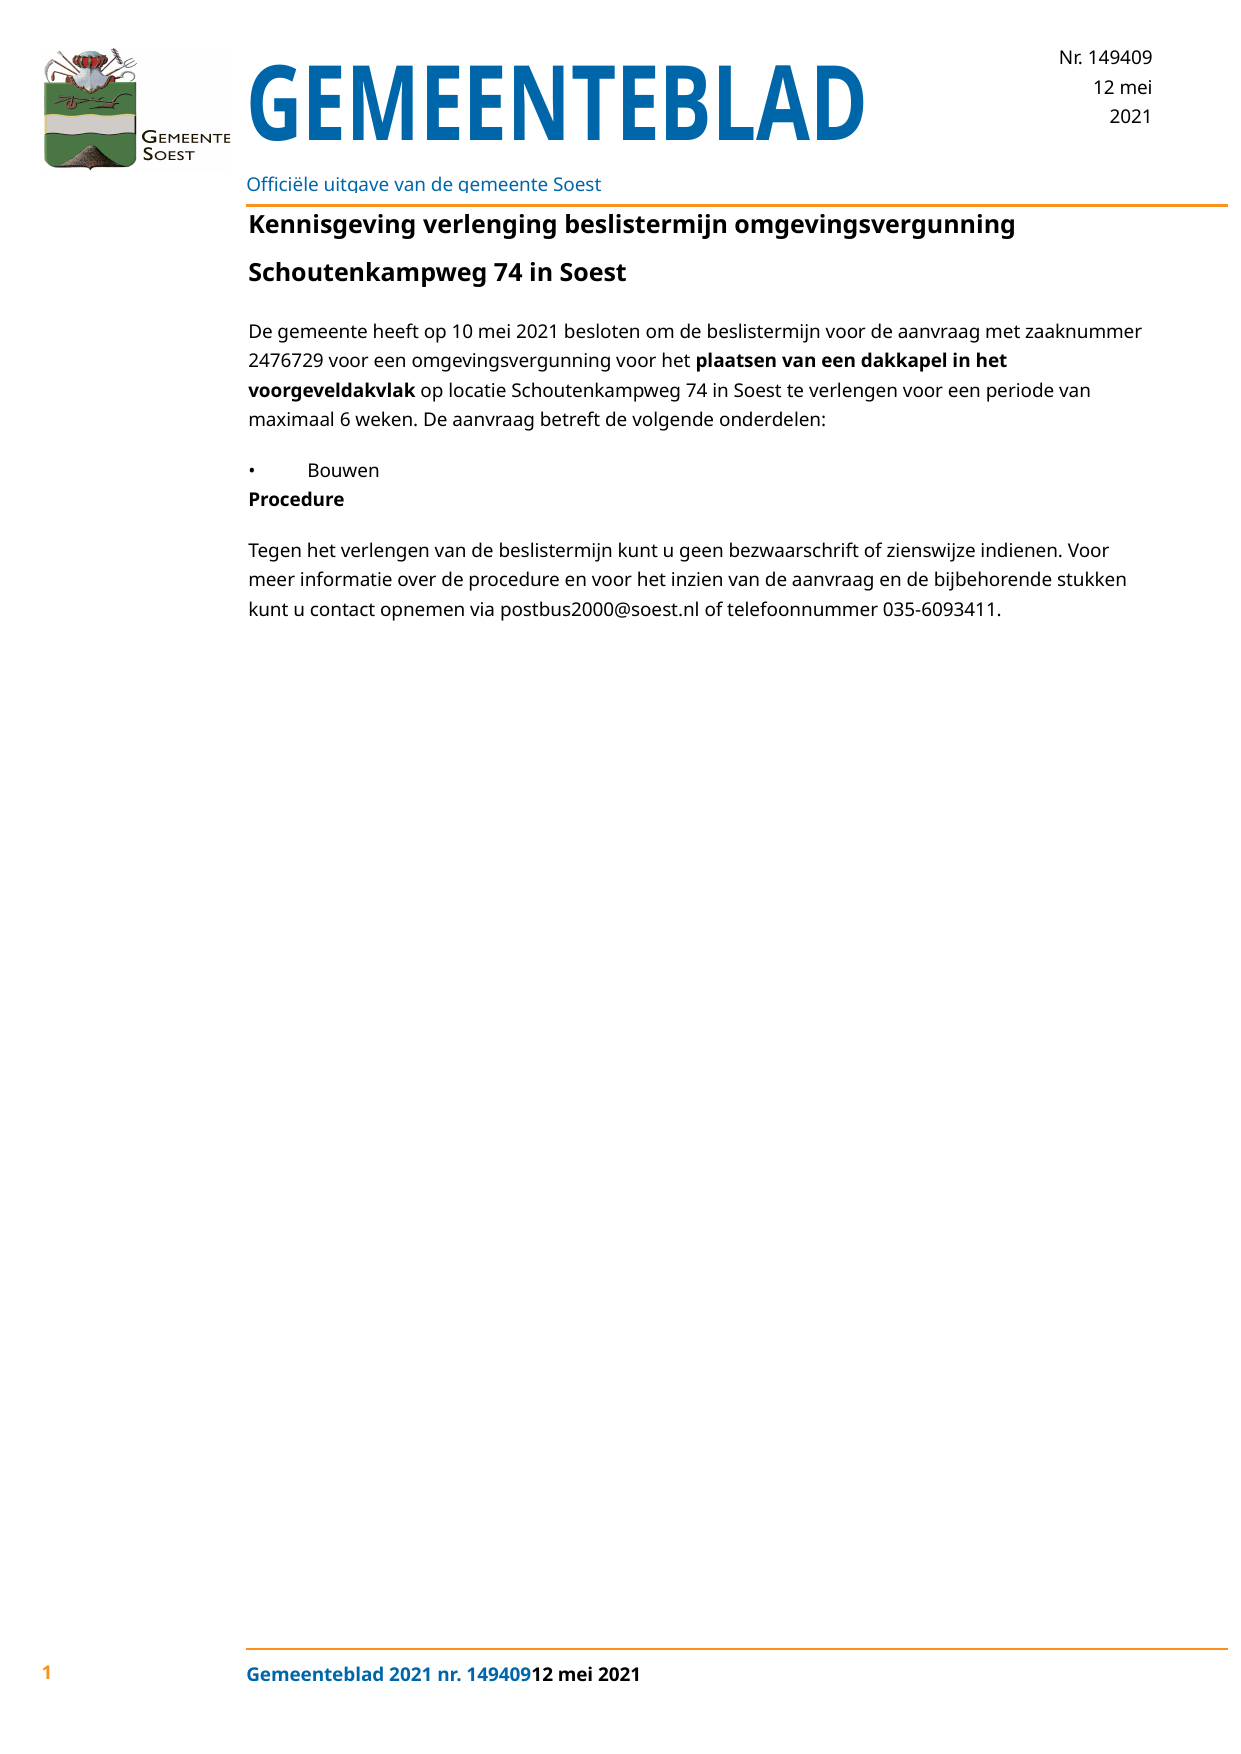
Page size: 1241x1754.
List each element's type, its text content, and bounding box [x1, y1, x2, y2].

picture [41, 47, 231, 172]
text Kennisgeving verlenging beslistermijn omgevingsvergunning Schoutenkampweg 74 in Soest [248, 207, 1152, 288]
text Procedure [248, 487, 1152, 512]
text De gemeente heeft op 10 mei 2021 besloten om de beslistermijn voor de aanvraag met zaaknummer 2476729 voor een omgevingsvergunning voor het plaatsen van een dakkapel in het voorgeveldakvlak op locatie Schoutenkampweg 74 in Soest te verlengen voor een periode van maximaal 6 weken. De aanvraag betreft de volgende onderdelen: [248, 318, 1152, 432]
list Bouwen [248, 457, 1152, 483]
text Tegen het verlengen van de beslistermijn kunt u geen bezwaarschrift of zienswijze indienen. Voor meer informatie over de procedure en voor het inzien van de aanvraag en de bijbehorende stukken kunt u contact opnemen via postbus2000@soest.nl of telefoonnummer 035-6093411. [248, 537, 1152, 622]
